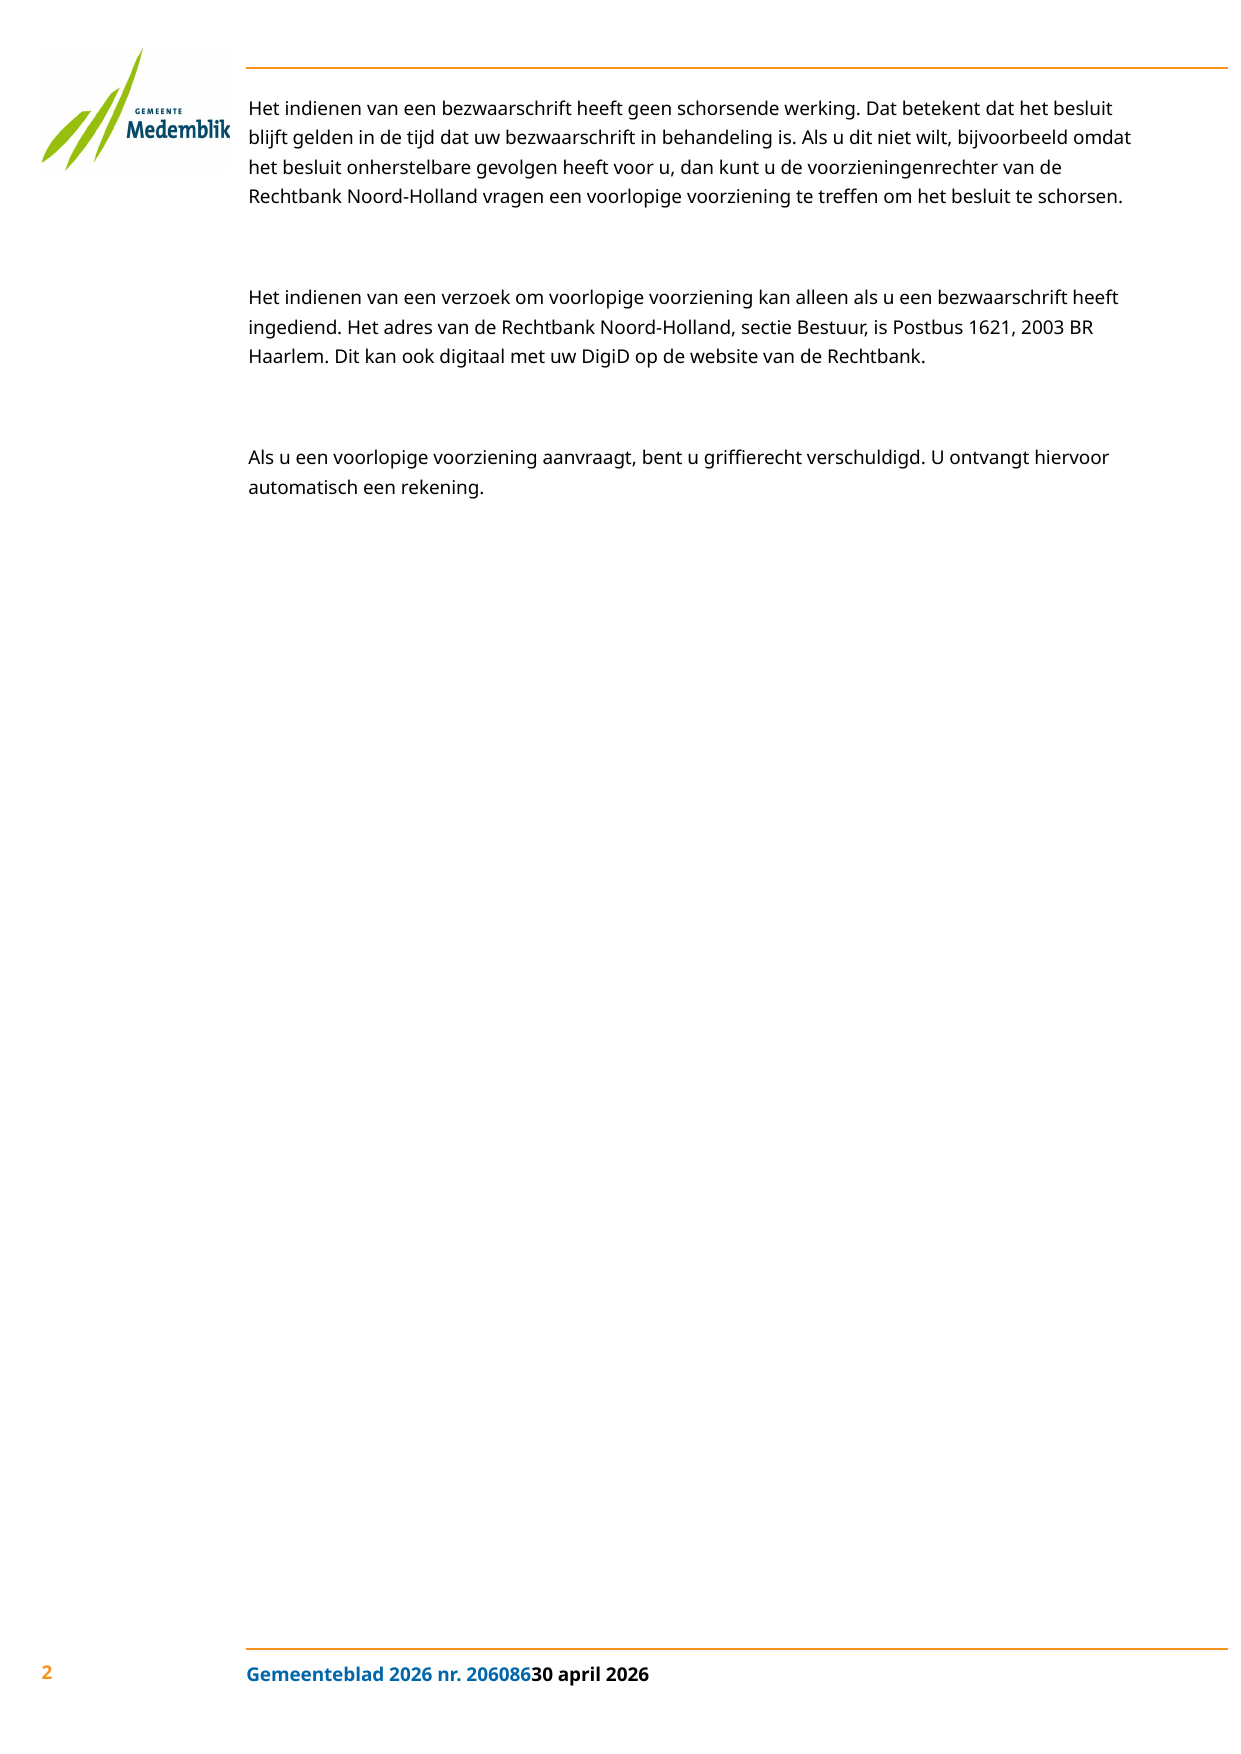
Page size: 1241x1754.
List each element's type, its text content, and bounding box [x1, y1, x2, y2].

text Als u een voorlopige voorziening aanvraagt, bent u griffierecht verschuldigd. U ontvangt hiervoor automatisch een rekening. [248, 444, 1152, 500]
picture [41, 47, 231, 172]
text Het indienen van een verzoek om voorlopige voorziening kan alleen als u een bezwaarschrift heeft ingediend. Het adres van de Rechtbank Noord-Holland, sectie Bestuur, is Postbus 1621, 2003 BR Haarlem. Dit kan ook digitaal met uw DigiD op de website van de Rechtbank. [248, 284, 1152, 369]
text Het indienen van een bezwaarschrift heeft geen schorsende werking. Dat betekent dat het besluit blijft gelden in de tijd dat uw bezwaarschrift in behandeling is. Als u dit niet wilt, bijvoorbeeld omdat het besluit onherstelbare gevolgen heeft voor u, dan kunt u de voorzieningenrechter van de Rechtbank Noord-Holland vragen een voorlopige voorziening te treffen om het besluit te schorsen. [248, 95, 1152, 209]
